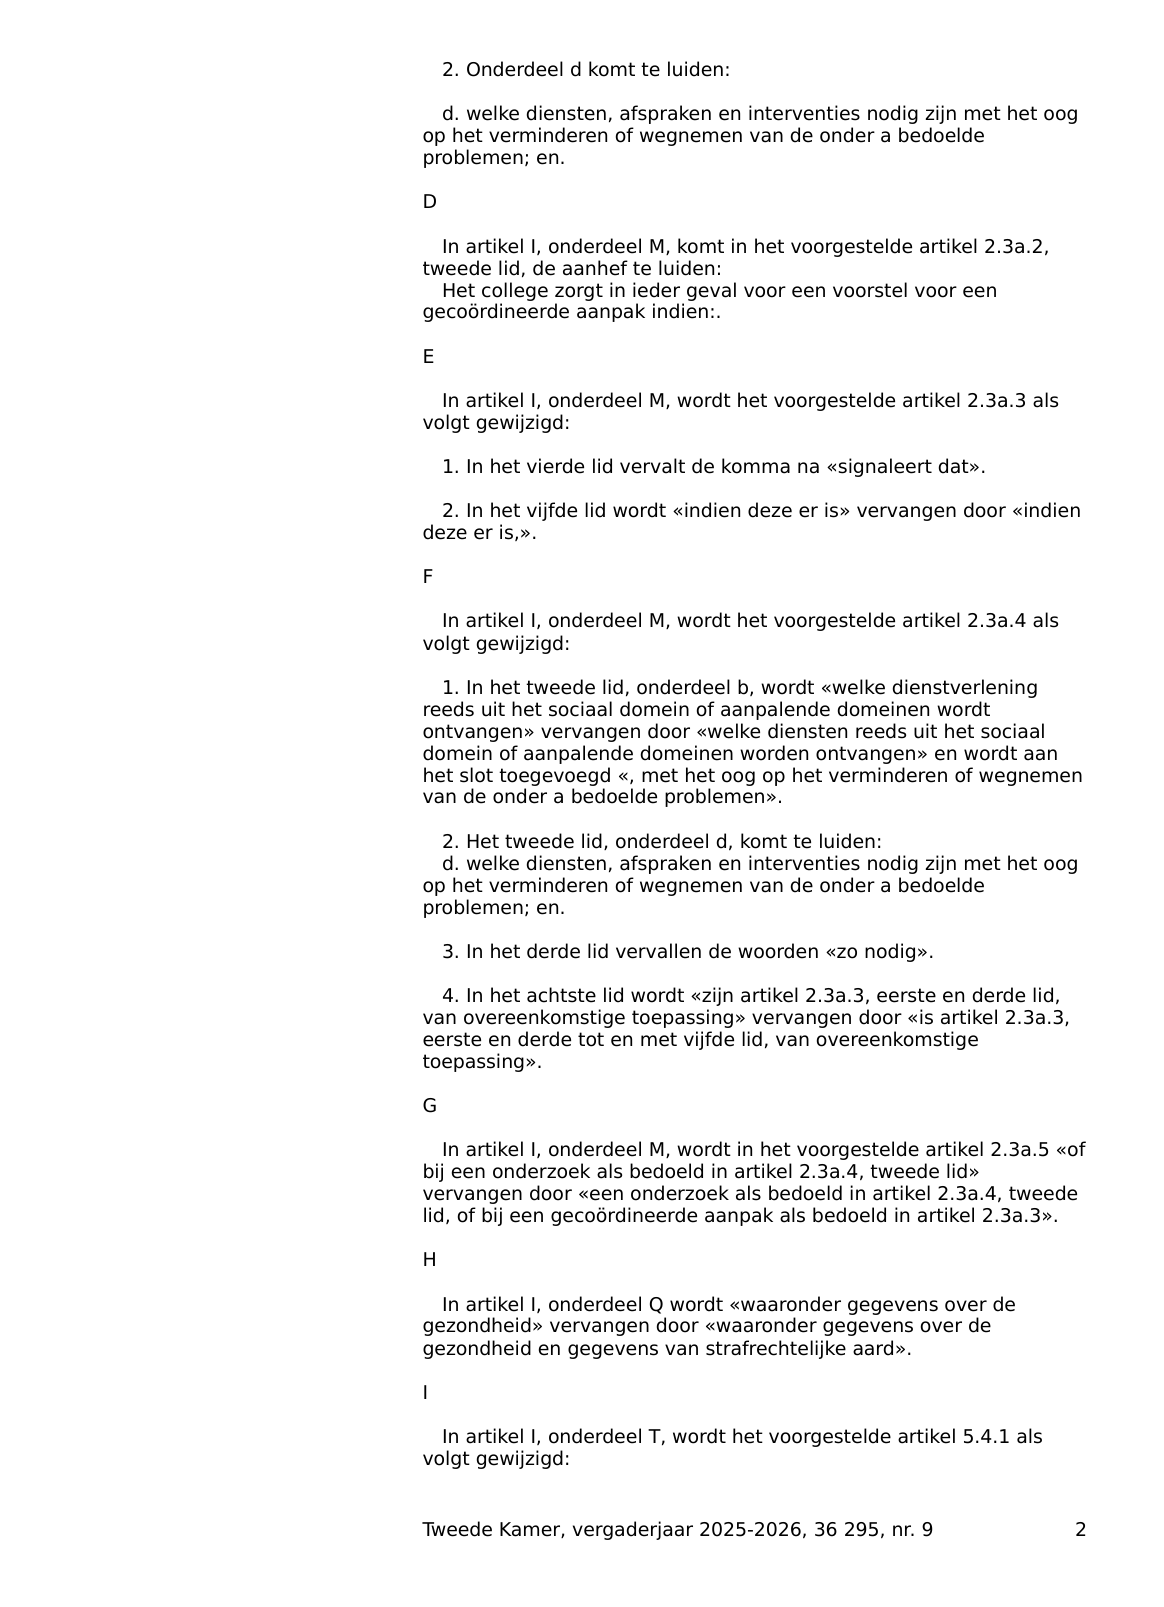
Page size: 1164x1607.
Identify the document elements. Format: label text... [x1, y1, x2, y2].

subtitle G [422, 1095, 1087, 1117]
text 1. In het vierde lid vervalt de komma na «signaleert dat». [422, 456, 1087, 478]
subtitle F [422, 566, 1087, 588]
subtitle D [422, 191, 1087, 213]
text 2. In het vijfde lid wordt «indien deze er is» vervangen door «indien deze er is,». [422, 500, 1087, 544]
subtitle E [422, 346, 1087, 368]
text In artikel I, onderdeel T, wordt het voorgestelde artikel 5.4.1 als volgt gewijzigd: [422, 1426, 1087, 1470]
text In artikel I, onderdeel M, wordt het voorgestelde artikel 2.3a.3 als volgt gewijzigd: [422, 390, 1087, 434]
text d. welke diensten, afspraken en interventies nodig zijn met het oog op het verminderen of wegnemen van de onder a bedoelde problemen; en. [422, 853, 1087, 918]
subtitle I [422, 1382, 1087, 1403]
text 3. In het derde lid vervallen de woorden «zo nodig». [422, 941, 1087, 963]
text 1. In het tweede lid, onderdeel b, wordt «welke dienstverlening reeds uit het sociaal domein of aanpalende domeinen wordt ontvangen» vervangen door «welke diensten reeds uit het sociaal domein of aanpalende domeinen worden ontvangen» en wordt aan het slot toegevoegd «, met het oog op het verminderen of wegnemen van de onder a bedoelde problemen». [422, 677, 1087, 808]
text In artikel I, onderdeel M, wordt in het voorgestelde artikel 2.3a.5 «of bij een onderzoek als bedoeld in artikel 2.3a.4, tweede lid» vervangen door «een onderzoek als bedoeld in artikel 2.3a.4, tweede lid, of bij een gecoördineerde aanpak als bedoeld in artikel 2.3a.3». [422, 1139, 1087, 1227]
text In artikel I, onderdeel M, wordt het voorgestelde artikel 2.3a.4 als volgt gewijzigd: [422, 610, 1087, 654]
text In artikel I, onderdeel M, komt in het voorgestelde artikel 2.3a.2, tweede lid, de aanhef te luiden: [422, 236, 1087, 279]
text Het college zorgt in ieder geval voor een voorstel voor een gecoördineerde aanpak indien:. [422, 279, 1087, 323]
text 2. Onderdeel d komt te luiden: [422, 59, 1087, 81]
text In artikel I, onderdeel Q wordt «waaronder gegevens over de gezondheid» vervangen door «waaronder gegevens over de gezondheid en gegevens van strafrechtelijke aard». [422, 1293, 1087, 1359]
text d. welke diensten, afspraken en interventies nodig zijn met het oog op het verminderen of wegnemen van de onder a bedoelde problemen; en. [422, 103, 1087, 169]
subtitle H [422, 1249, 1087, 1271]
text 4. In het achtste lid wordt «zijn artikel 2.3a.3, eerste en derde lid, van overeenkomstige toepassing» vervangen door «is artikel 2.3a.3, eerste en derde tot en met vijfde lid, van overeenkomstige toepassing». [422, 985, 1087, 1073]
text 2. Het tweede lid, onderdeel d, komt te luiden: [422, 831, 1087, 853]
